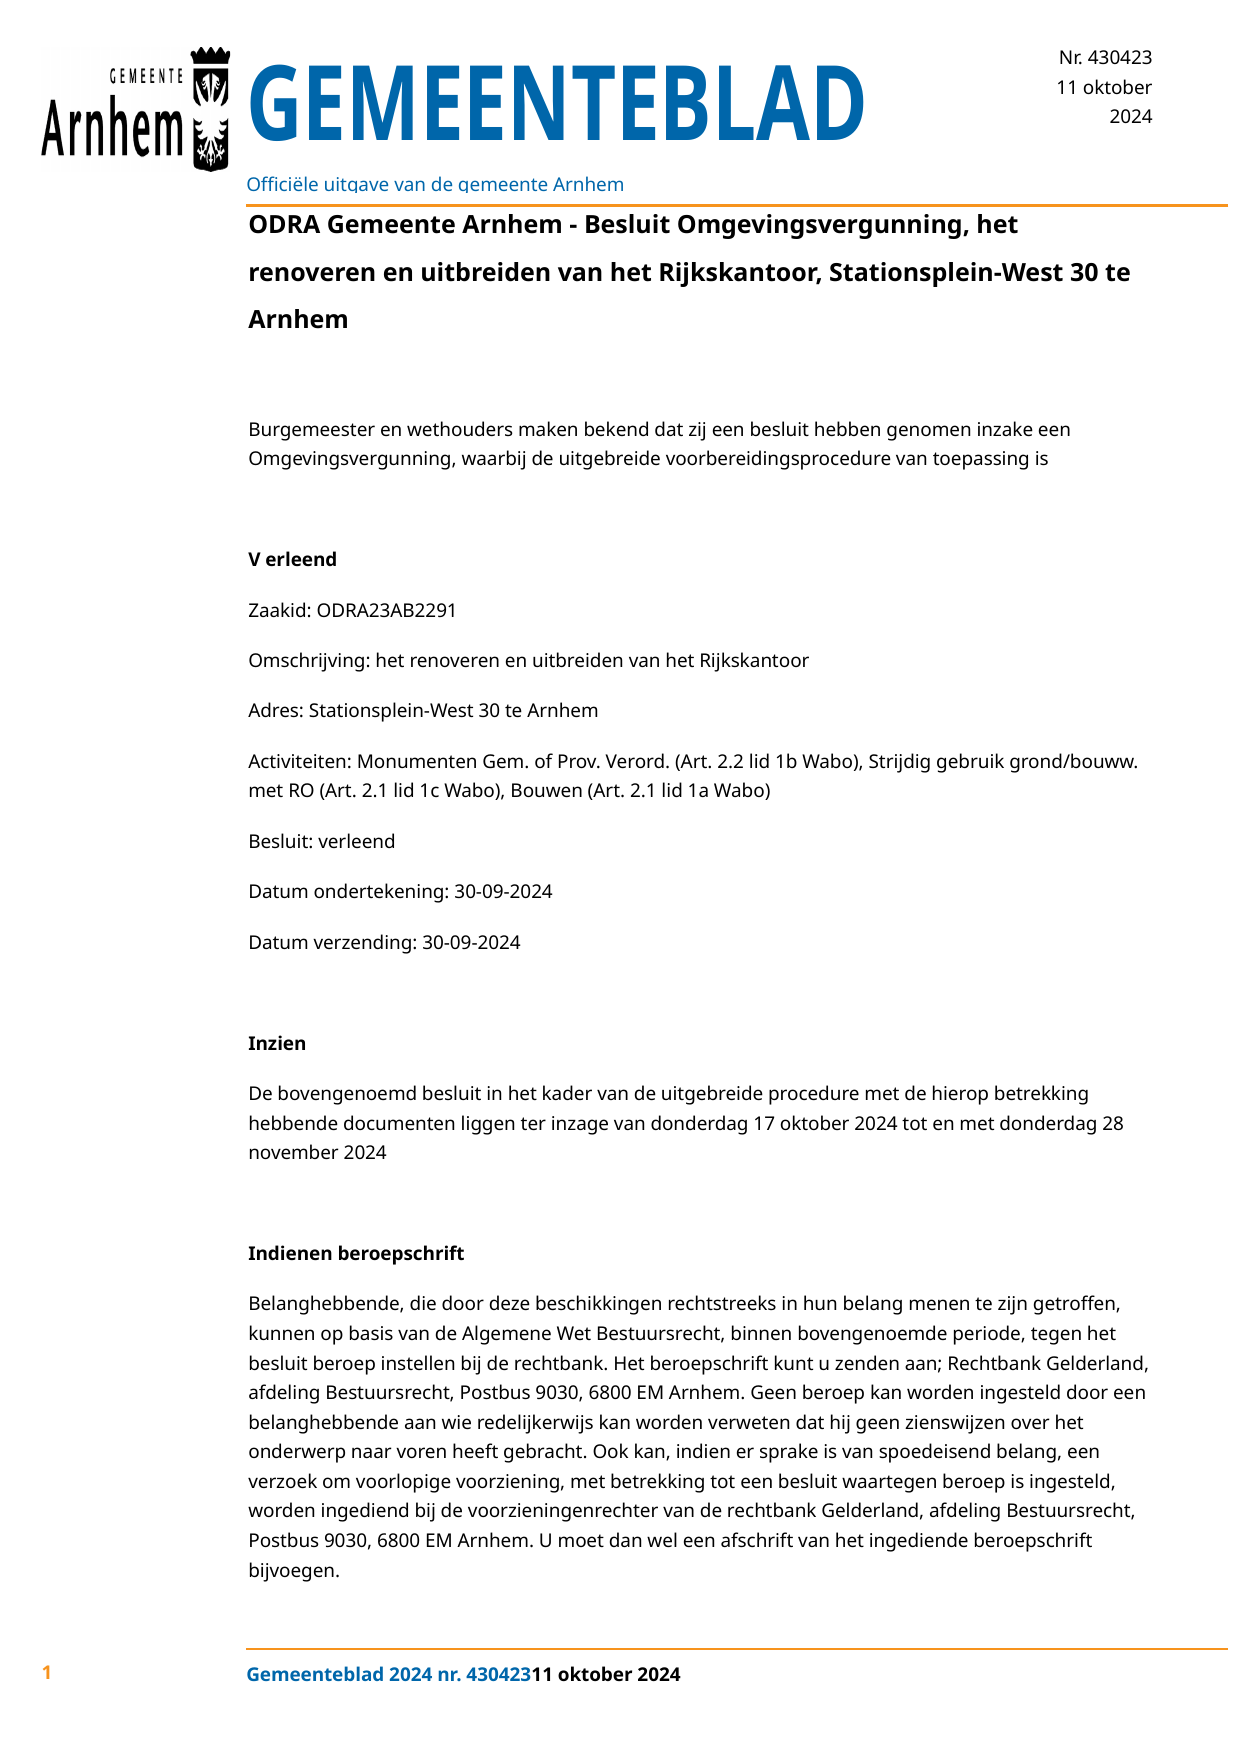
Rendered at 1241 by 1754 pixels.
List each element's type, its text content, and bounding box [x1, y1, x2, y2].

text Inzien [248, 1030, 1152, 1055]
text Belanghebbende, die door deze beschikkingen rechtstreeks in hun belang menen te zijn getroffen, kunnen op basis van de Algemene Wet Bestuursrecht, binnen bovengenoemde periode, tegen het besluit beroep instellen bij de rechtbank. Het beroepschrift kunt u zenden aan; Rechtbank Gelderland, afdeling Bestuursrecht, Postbus 9030, 6800 EM Arnhem. Geen beroep kan worden ingesteld door een belanghebbende aan wie redelijkerwijs kan worden verweten dat hij geen zienswijzen over het onderwerp naar voren heeft gebracht. Ook kan, indien er sprake is van spoedeisend belang, een verzoek om voorlopige voorziening, met betrekking tot een besluit waartegen beroep is ingesteld, worden ingediend bij de voorzieningenrechter van de rechtbank Gelderland, afdeling Bestuursrecht, Postbus 9030, 6800 EM Arnhem. U moet dan wel een afschrift van het ingediende beroepschrift bijvoegen. [248, 1291, 1152, 1582]
text Activiteiten: Monumenten Gem. of Prov. Verord. (Art. 2.2 lid 1b Wabo), Strijdig gebruik grond/bouww. met RO (Art. 2.1 lid 1c Wabo), Bouwen (Art. 2.1 lid 1a Wabo) [248, 748, 1152, 803]
text Zaakid: ODRA23AB2291 [248, 597, 1152, 622]
picture [41, 47, 231, 172]
text Indienen beroepschrift [248, 1240, 1152, 1266]
text ODRA Gemeente Arnhem - Besluit Omgevingsvergunning, het renoveren en uitbreiden van het Rijkskantoor, Stationsplein-West 30 te Arnhem [248, 207, 1152, 336]
text Besluit: verleend [248, 828, 1152, 854]
text De bovengenoemd besluit in het kader van de uitgebreide procedure met de hierop betrekking hebbende documenten liggen ter inzage van donderdag 17 oktober 2024 tot en met donderdag 28 november 2024 [248, 1080, 1152, 1165]
text Burgemeester en wethouders maken bekend dat zij een besluit hebben genomen inzake een Omgevingsvergunning, waarbij de uitgebreide voorbereidingsprocedure van toepassing is [248, 416, 1152, 471]
text Datum verzending: 30-09-2024 [248, 929, 1152, 954]
text V erleend [248, 546, 1152, 572]
text Datum ondertekening: 30-09-2024 [248, 878, 1152, 904]
text Adres: Stationsplein-West 30 te Arnhem [248, 698, 1152, 723]
text Omschrijving: het renoveren en uitbreiden van het Rijkskantoor [248, 647, 1152, 673]
